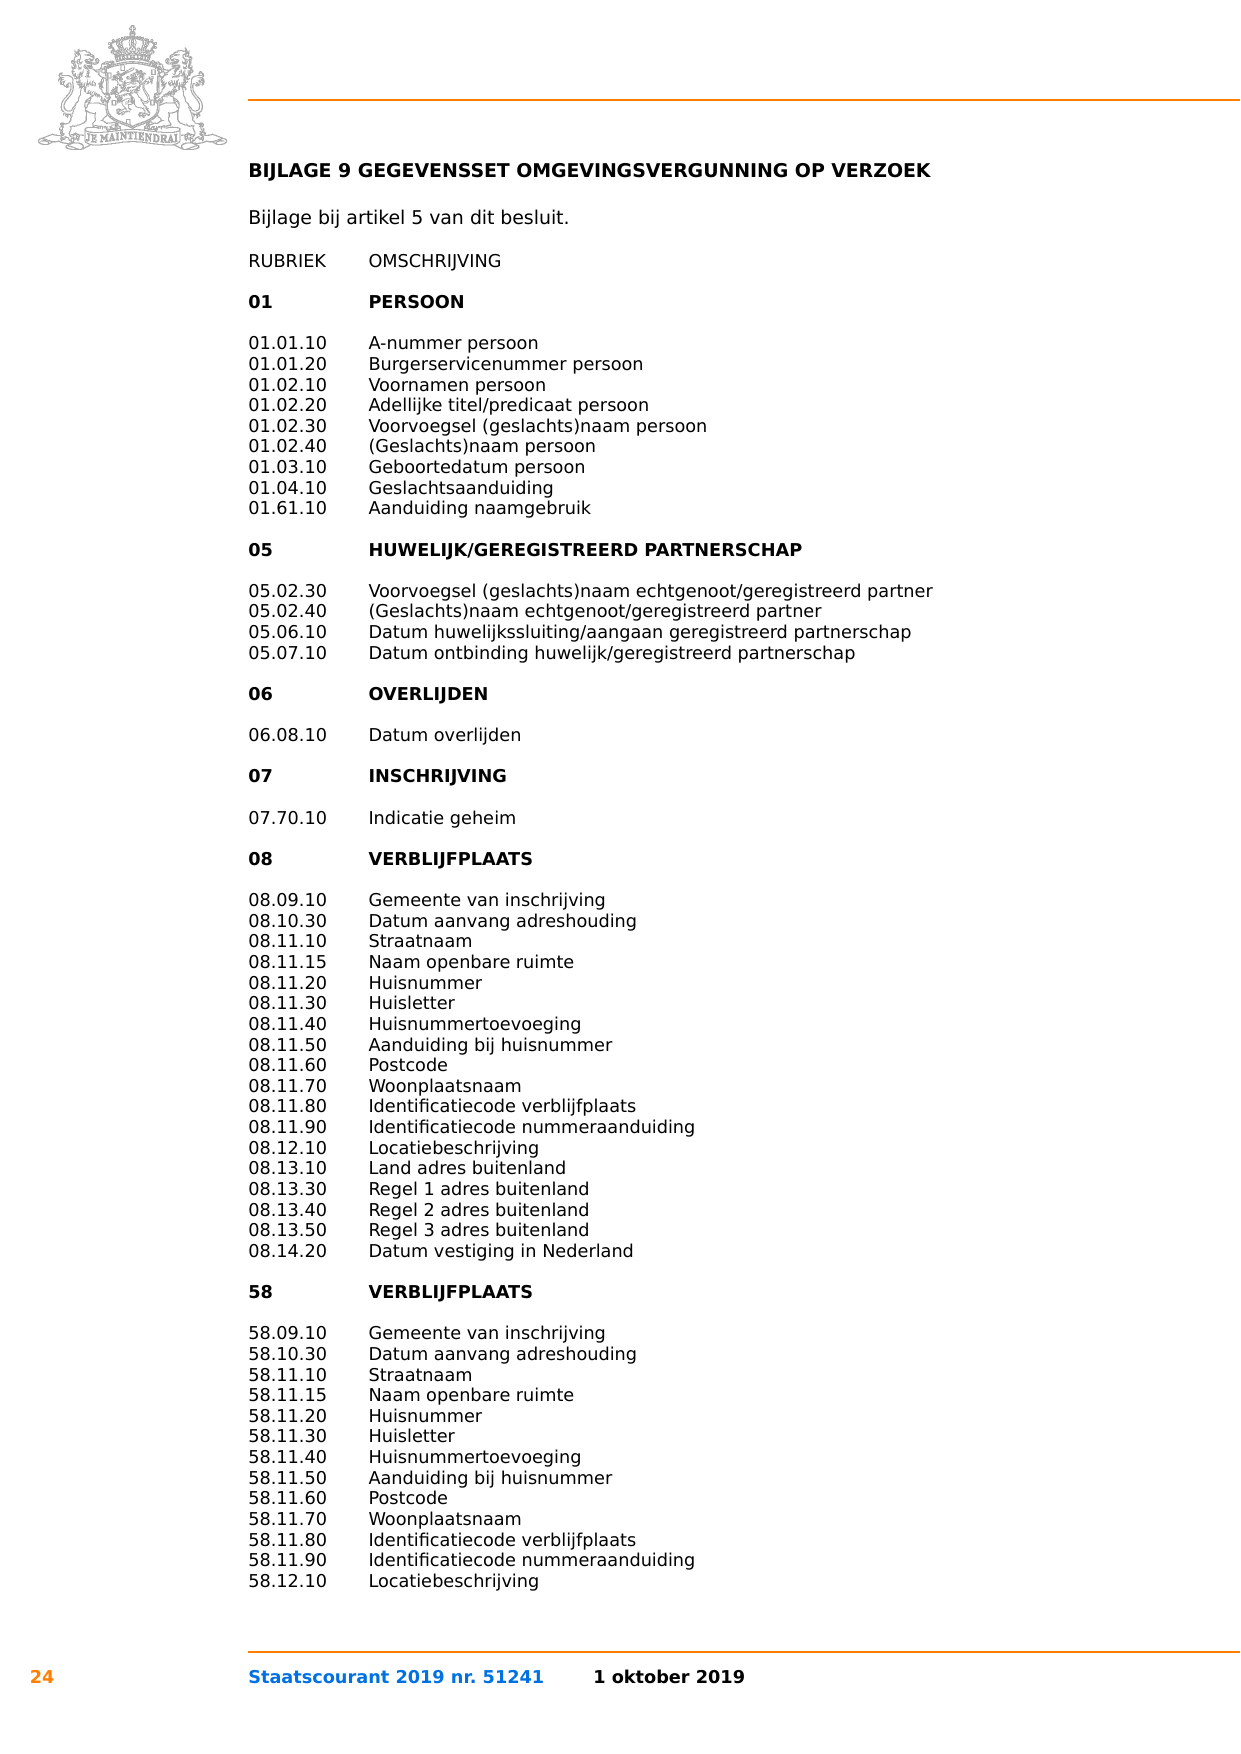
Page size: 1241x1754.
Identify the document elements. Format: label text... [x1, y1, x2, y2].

subtitle BIJLAGE 9 GEGEVENSSET OMGEVINGSVERGUNNING OP VERZOEK [248, 160, 1163, 182]
table_cell [248, 746, 362, 766]
table_cell Adellijke titel/predicaat persoon [363, 395, 1163, 416]
table_cell [248, 1261, 362, 1282]
table_cell 58.11.60 [248, 1488, 362, 1509]
table_cell 01 [248, 292, 362, 313]
table_cell 58.09.10 [248, 1323, 362, 1344]
table_cell 58 [248, 1282, 362, 1303]
table_cell 08.13.40 [248, 1200, 362, 1220]
table_cell 05.07.10 [248, 643, 362, 663]
table_cell 08.11.80 [248, 1096, 362, 1117]
table_cell [248, 560, 362, 581]
table_cell [248, 828, 362, 849]
table_cell Voorvoegsel (geslachts)naam echtgenoot/geregistreerd partner [363, 581, 1163, 601]
table_cell [363, 870, 1163, 890]
table_cell [248, 519, 362, 539]
table_cell A-nummer persoon [363, 333, 1163, 354]
table_cell VERBLIJFPLAATS [363, 849, 1163, 869]
table_cell 05.02.30 [248, 581, 362, 601]
table_cell Huisnummer [363, 973, 1163, 993]
table_cell Huisnummertoevoeging [363, 1014, 1163, 1034]
text Bijlage bij artikel 5 van dit besluit. [248, 207, 1163, 229]
table_cell 01.01.10 [248, 333, 362, 354]
table_cell Voorvoegsel (geslachts)naam persoon [363, 416, 1163, 436]
table_cell [248, 663, 362, 684]
table_cell 01.02.30 [248, 416, 362, 436]
table_header OMSCHRIJVING [363, 251, 1163, 271]
table_cell 08.13.10 [248, 1158, 362, 1179]
table_cell Huisletter [363, 1426, 1163, 1447]
table_cell 05.06.10 [248, 622, 362, 643]
table_cell 58.11.10 [248, 1365, 362, 1385]
table_cell Huisnummer [363, 1406, 1163, 1426]
table_cell 58.11.70 [248, 1509, 362, 1529]
table_cell 08.13.50 [248, 1220, 362, 1241]
table_cell 08.10.30 [248, 911, 362, 931]
table_cell Voornamen persoon [363, 375, 1163, 395]
table_cell Postcode [363, 1055, 1163, 1076]
table_cell 05 [248, 540, 362, 560]
table_cell 01.03.10 [248, 457, 362, 478]
table_cell 58.11.30 [248, 1426, 362, 1447]
table_cell 01.01.20 [248, 354, 362, 374]
picture [38, 25, 227, 150]
table_cell 08 [248, 849, 362, 869]
table_cell 08.11.70 [248, 1076, 362, 1096]
table_cell [248, 705, 362, 725]
table_cell INSCHRIJVING [363, 766, 1163, 787]
table_cell (Geslachts)naam persoon [363, 436, 1163, 457]
table_cell 58.11.15 [248, 1385, 362, 1406]
table_cell 58.11.90 [248, 1550, 362, 1571]
table_cell Huisnummertoevoeging [363, 1447, 1163, 1468]
table_cell 08.14.20 [248, 1241, 362, 1261]
table_cell 58.12.10 [248, 1571, 362, 1591]
table_cell 58.11.80 [248, 1530, 362, 1550]
table_cell Aanduiding bij huisnummer [363, 1035, 1163, 1055]
table_cell 01.61.10 [248, 498, 362, 519]
table_header RUBRIEK [248, 251, 362, 271]
table_cell 08.13.30 [248, 1179, 362, 1199]
table_cell Identificatiecode verblijfplaats [363, 1530, 1163, 1550]
table_cell [363, 271, 1163, 292]
table_cell 01.02.20 [248, 395, 362, 416]
table_cell 08.11.20 [248, 973, 362, 993]
table_cell Locatiebeschrijving [363, 1571, 1163, 1591]
table_cell Indicatie geheim [363, 808, 1163, 828]
table_cell [363, 828, 1163, 849]
table_cell [363, 1303, 1163, 1323]
table_cell [363, 313, 1163, 333]
table_cell 07 [248, 766, 362, 787]
table_cell HUWELIJK/GEREGISTREERD PARTNERSCHAP [363, 540, 1163, 560]
table_cell Gemeente van inschrijving [363, 1323, 1163, 1344]
table_cell Geboortedatum persoon [363, 457, 1163, 478]
table_cell VERBLIJFPLAATS [363, 1282, 1163, 1303]
table_cell 05.02.40 [248, 601, 362, 622]
table_cell Regel 3 adres buitenland [363, 1220, 1163, 1241]
table_cell OVERLIJDEN [363, 684, 1163, 704]
table_cell 08.11.10 [248, 931, 362, 952]
table_cell Aanduiding bij huisnummer [363, 1468, 1163, 1488]
table_cell [363, 1261, 1163, 1282]
table_cell 08.11.40 [248, 1014, 362, 1034]
table_cell 01.02.10 [248, 375, 362, 395]
table_cell 58.11.20 [248, 1406, 362, 1426]
table_cell [363, 560, 1163, 581]
table_cell Straatnaam [363, 931, 1163, 952]
table_cell 58.11.40 [248, 1447, 362, 1468]
table_cell 01.02.40 [248, 436, 362, 457]
table_cell Straatnaam [363, 1365, 1163, 1385]
table_cell (Geslachts)naam echtgenoot/geregistreerd partner [363, 601, 1163, 622]
table_cell Identificatiecode nummeraanduiding [363, 1117, 1163, 1138]
table_cell Identificatiecode verblijfplaats [363, 1096, 1163, 1117]
table_cell Datum huwelijkssluiting/aangaan geregistreerd partnerschap [363, 622, 1163, 643]
table_cell Burgerservicenummer persoon [363, 354, 1163, 374]
table_cell Datum overlijden [363, 725, 1163, 746]
table_cell Regel 2 adres buitenland [363, 1200, 1163, 1220]
table_cell Naam openbare ruimte [363, 1385, 1163, 1406]
table_cell Land adres buitenland [363, 1158, 1163, 1179]
table_cell Regel 1 adres buitenland [363, 1179, 1163, 1199]
table_cell 01.04.10 [248, 478, 362, 498]
table_cell [363, 519, 1163, 539]
table_cell Aanduiding naamgebruik [363, 498, 1163, 519]
table_cell Naam openbare ruimte [363, 952, 1163, 973]
table_cell [363, 746, 1163, 766]
table_cell PERSOON [363, 292, 1163, 313]
table_cell [248, 1303, 362, 1323]
table_cell 08.11.15 [248, 952, 362, 973]
table_cell [363, 705, 1163, 725]
table_cell Datum aanvang adreshouding [363, 911, 1163, 931]
table_cell Huisletter [363, 993, 1163, 1014]
table_cell [248, 787, 362, 808]
table_cell 06.08.10 [248, 725, 362, 746]
table_cell Datum ontbinding huwelijk/geregistreerd partnerschap [363, 643, 1163, 663]
table_cell 08.11.60 [248, 1055, 362, 1076]
table_cell Woonplaatsnaam [363, 1076, 1163, 1096]
table_cell Datum aanvang adreshouding [363, 1344, 1163, 1364]
table_cell 58.10.30 [248, 1344, 362, 1364]
table_cell Datum vestiging in Nederland [363, 1241, 1163, 1261]
table_cell 06 [248, 684, 362, 704]
table_cell Locatiebeschrijving [363, 1138, 1163, 1158]
table_cell 08.12.10 [248, 1138, 362, 1158]
table_cell [363, 787, 1163, 808]
table_cell 58.11.50 [248, 1468, 362, 1488]
table_cell Postcode [363, 1488, 1163, 1509]
table_cell [363, 663, 1163, 684]
table_cell Geslachtsaanduiding [363, 478, 1163, 498]
table_cell 08.11.50 [248, 1035, 362, 1055]
table_cell Identificatiecode nummeraanduiding [363, 1550, 1163, 1571]
table_cell 07.70.10 [248, 808, 362, 828]
table_cell [248, 870, 362, 890]
table_cell 08.11.90 [248, 1117, 362, 1138]
table_cell 08.11.30 [248, 993, 362, 1014]
table_cell [248, 313, 362, 333]
table_cell 08.09.10 [248, 890, 362, 911]
table_cell Gemeente van inschrijving [363, 890, 1163, 911]
table_cell [248, 271, 362, 292]
table_cell Woonplaatsnaam [363, 1509, 1163, 1529]
